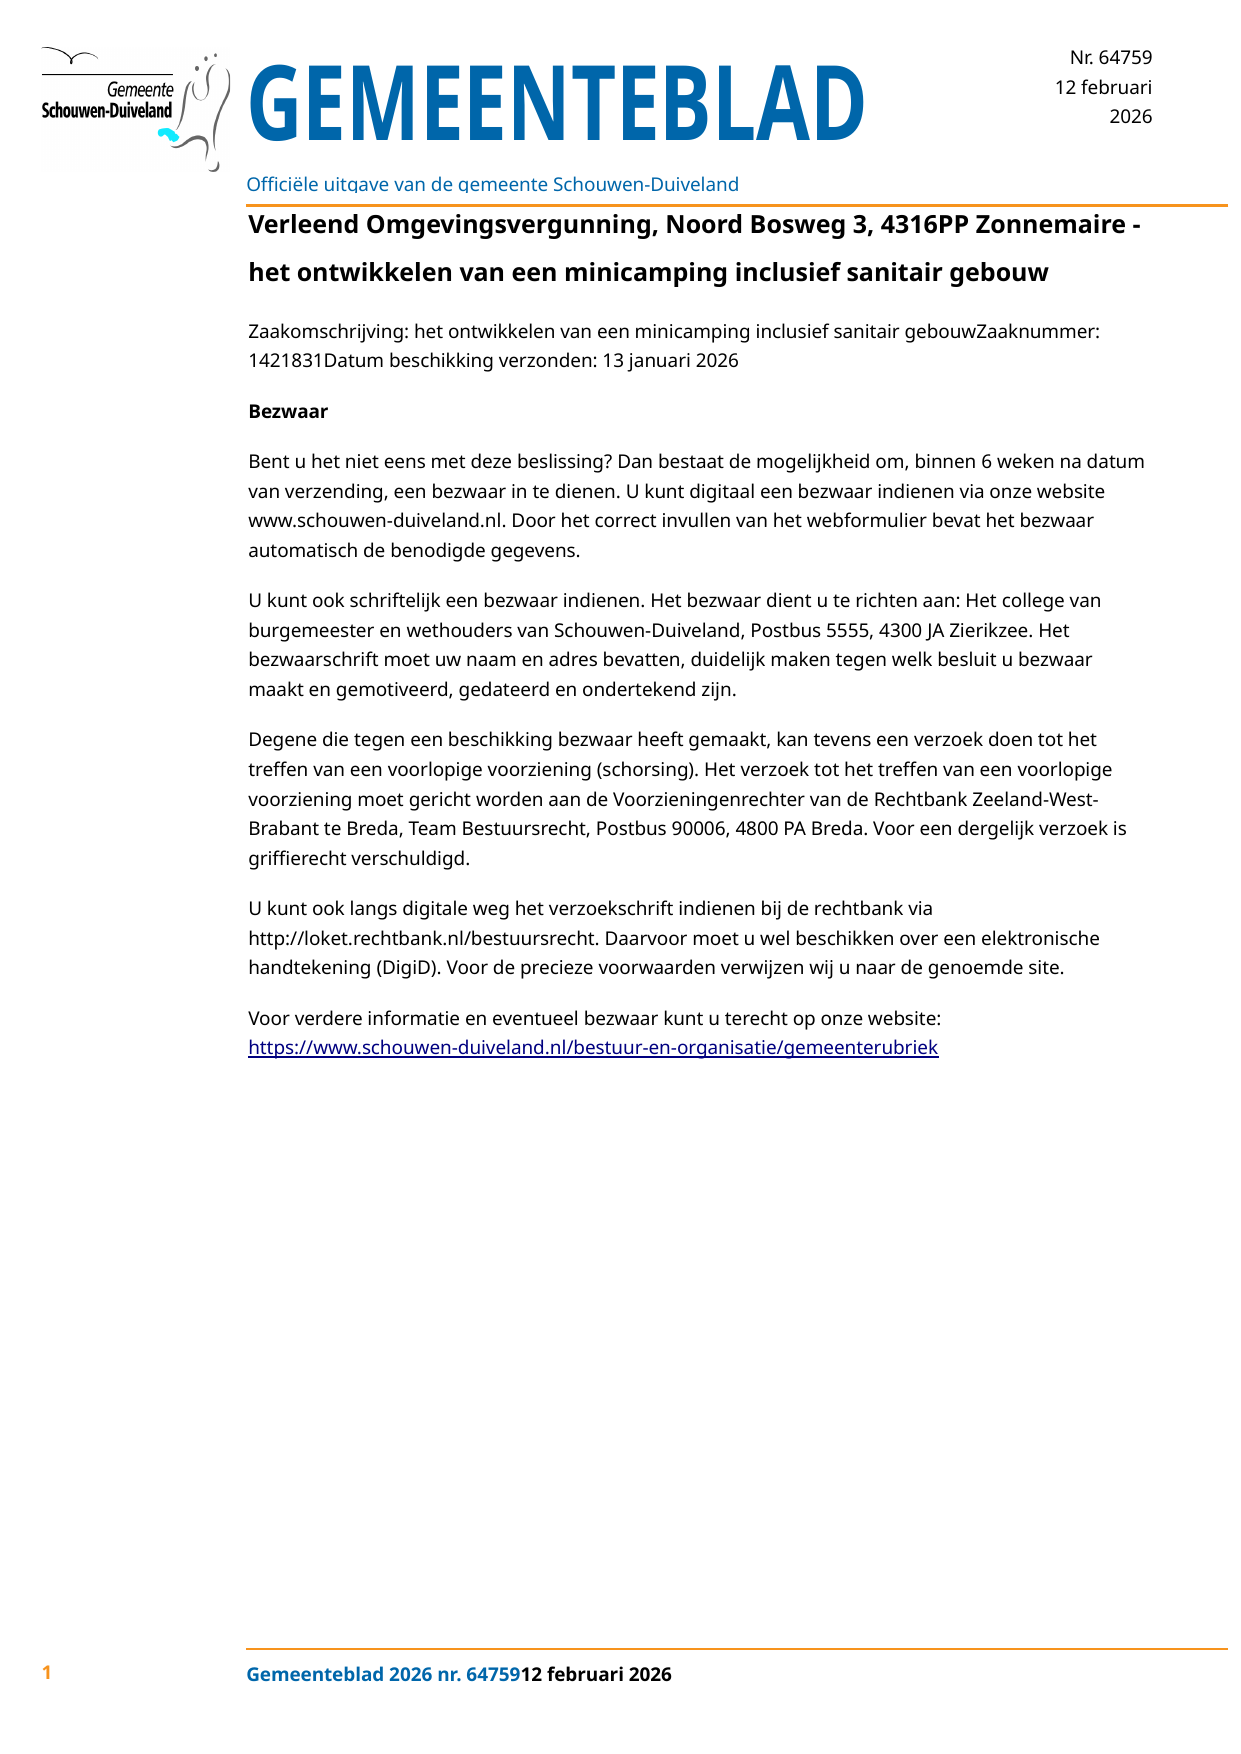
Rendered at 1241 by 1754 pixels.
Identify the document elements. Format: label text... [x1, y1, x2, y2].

text U kunt ook langs digitale weg het verzoekschrift indienen bij de rechtbank via http://loket.rechtbank.nl/bestuursrecht. Daarvoor moet u wel beschikken over een elektronische handtekening (DigiD). Voor de precieze voorwaarden verwijzen wij u naar de genoemde site. [248, 895, 1152, 980]
text Zaakomschrijving: het ontwikkelen van een minicamping inclusief sanitair gebouwZaaknummer: 1421831Datum beschikking verzonden: 13 januari 2026 [248, 318, 1152, 373]
text Degene die tegen een beschikking bezwaar heeft gemaakt, kan tevens een verzoek doen tot het treffen van een voorlopige voorziening (schorsing). Het verzoek tot het treffen van een voorlopige voorziening moet gericht worden aan de Voorzieningenrechter van de Rechtbank Zeeland-West-Brabant te Breda, Team Bestuursrecht, Postbus 90006, 4800 PA Breda. Voor een dergelijk verzoek is griffierecht verschuldigd. [248, 727, 1152, 871]
picture [41, 47, 231, 172]
text Voor verdere informatie en eventueel bezwaar kunt u terecht op onze website: https://www.schouwen-duiveland.nl/bestuur-en-organisatie/gemeenterubriek [248, 1005, 1152, 1060]
text Bezwaar [248, 398, 1152, 424]
text Bent u het niet eens met deze beslissing? Dan bestaat de mogelijkheid om, binnen 6 weken na datum van verzending, een bezwaar in te dienen. U kunt digitaal een bezwaar indienen via onze website www.schouwen-duiveland.nl. Door het correct invullen van het webformulier bevat het bezwaar automatisch de benodigde gegevens. [248, 448, 1152, 563]
text Verleend Omgevingsvergunning, Noord Bosweg 3, 4316PP Zonnemaire - het ontwikkelen van een minicamping inclusief sanitair gebouw [248, 207, 1152, 288]
text U kunt ook schriftelijk een bezwaar indienen. Het bezwaar dient u te richten aan: Het college van burgemeester en wethouders van Schouwen-Duiveland, Postbus 5555, 4300 JA Zierikzee. Het bezwaarschrift moet uw naam en adres bevatten, duidelijk maken tegen welk besluit u bezwaar maakt en gemotiveerd, gedateerd en ondertekend zijn. [248, 587, 1152, 702]
